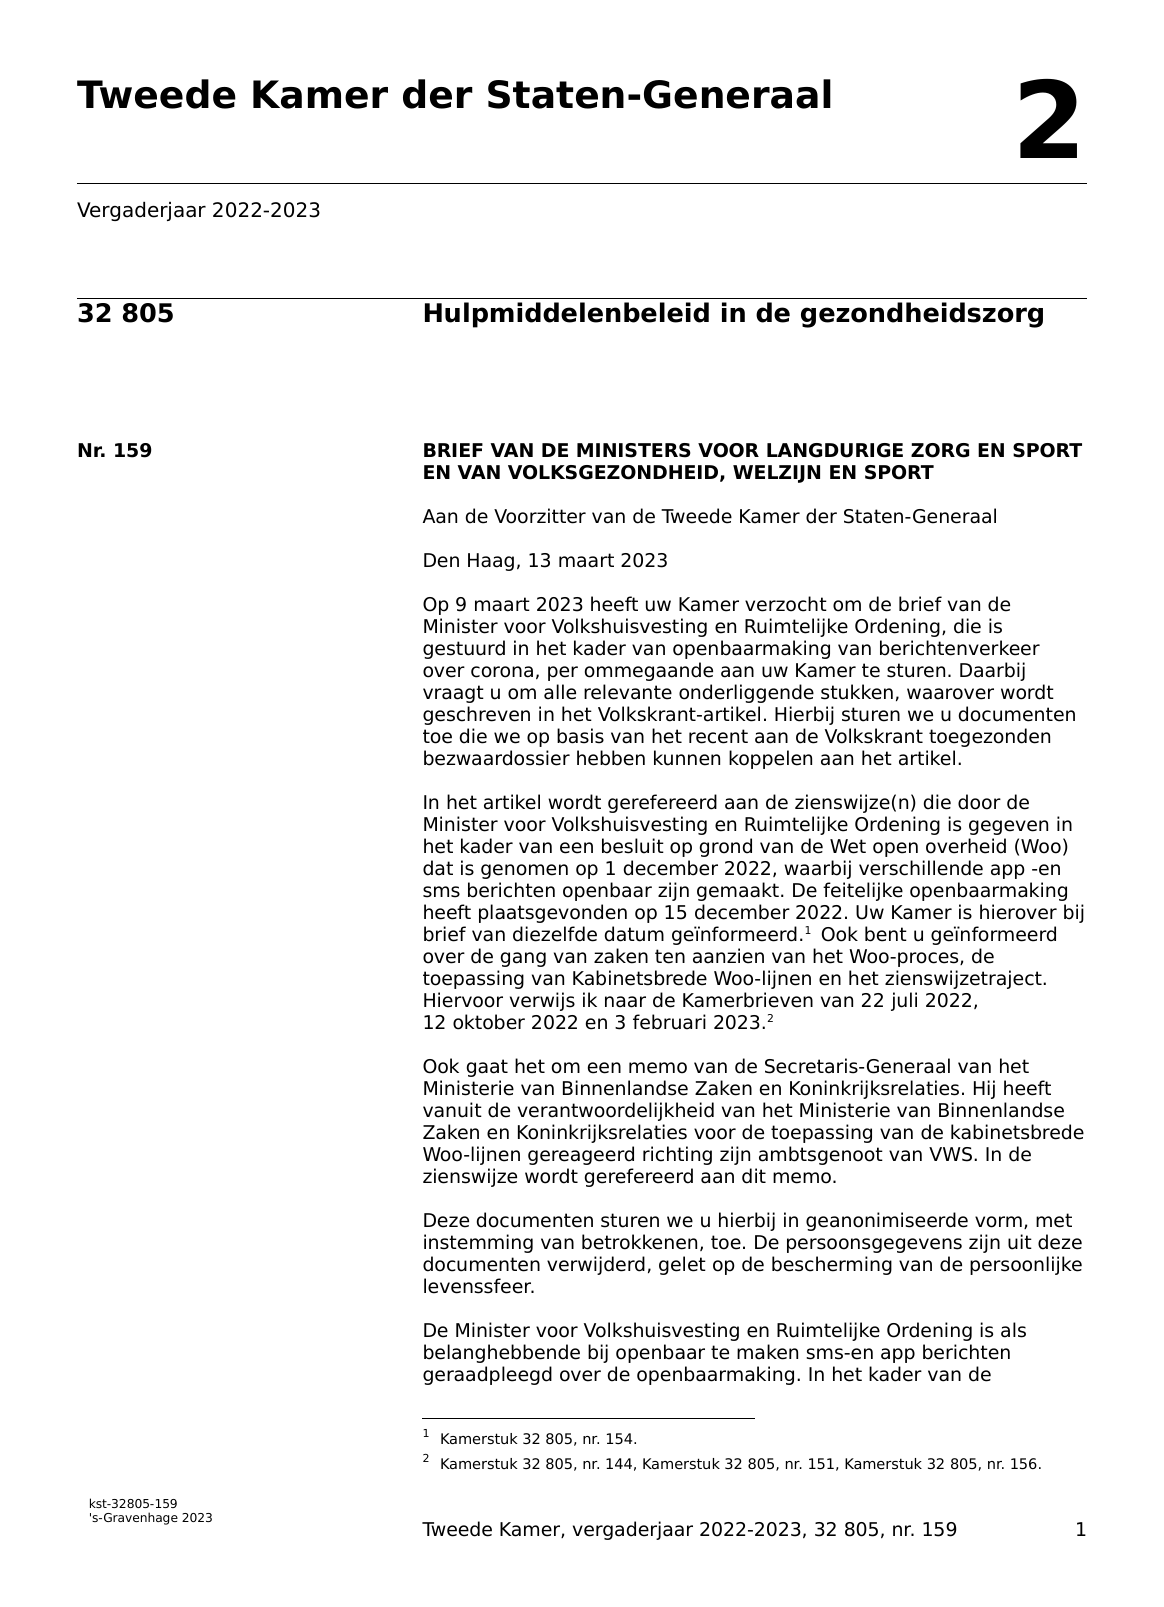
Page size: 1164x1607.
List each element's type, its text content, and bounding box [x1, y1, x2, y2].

text Kamerstuk 32 805, nr. 154. [422, 1427, 1087, 1449]
table_header Tweede Kamer der Staten-Generaal [77, 59, 886, 183]
text Kamerstuk 32 805, nr. 144, Kamerstuk 32 805, nr. 151, Kamerstuk 32 805, nr. 156. [422, 1452, 1087, 1474]
text Aan de Voorzitter van de Tweede Kamer der Staten-Generaal [422, 506, 1087, 528]
text 's-Gravenhage 2023 [88, 1511, 323, 1525]
text Den Haag, 13 maart 2023 [422, 550, 1087, 572]
text De Minister voor Volkshuisvesting en Ruimtelijke Ordening is als belanghebbende bij openbaar te maken sms-en app berichten geraadpleegd over de openbaarmaking. In het kader van de [422, 1320, 1087, 1386]
subtitle 32 805 Hulpmiddelenbeleid in de gezondheidszorg [77, 299, 1087, 329]
text Op 9 maart 2023 heeft uw Kamer verzocht om de brief van de Minister voor Volkshuisvesting en Ruimtelijke Ordening, die is gestuurd in het kader van openbaarmaking van berichtenverkeer over corona, per ommegaande aan uw Kamer te sturen. Daarbij vraagt u om alle relevante onderliggende stukken, waarover wordt geschreven in het Volkskrant-artikel. Hierbij sturen we u documenten toe die we op basis van het recent aan de Volkskrant toegezonden bezwaardossier hebben kunnen koppelen aan het artikel. [422, 594, 1087, 770]
table_header 2 [886, 59, 1087, 183]
table_cell Vergaderjaar 2022-2023 [77, 184, 1087, 298]
text In het artikel wordt gerefereerd aan de zienswijze(n) die door de Minister voor Volkshuisvesting en Ruimtelijke Ordening is gegeven in het kader van een besluit op grond van de Wet open overheid (Woo) dat is genomen op 1 december 2022, waarbij verschillende app -en sms berichten openbaar zijn gemaakt. De feitelijke openbaarmaking heeft plaatsgevonden op 15 december 2022. Uw Kamer is hierover bij brief van diezelfde datum geïnformeerd. Ook bent u geïnformeerd over de gang van zaken ten aanzien van het Woo-proces, de toepassing van Kabinetsbrede Woo-lijnen en het zienswijzetraject. Hiervoor verwijs ik naar de Kamerbrieven van 22 juli 2022, 12 oktober 2022 en 3 februari 2023. [422, 792, 1087, 1034]
subtitle Nr. 159 BRIEF VAN DE MINISTERS VOOR LANGDURIGE ZORG EN SPORT EN VAN VOLKSGEZONDHEID, WELZIJN EN SPORT [77, 440, 1087, 484]
text Deze documenten sturen we u hierbij in geanonimiseerde vorm, met instemming van betrokkenen, toe. De persoonsgegevens zijn uit deze documenten verwijderd, gelet op de bescherming van de persoonlijke levenssfeer. [422, 1210, 1087, 1298]
text kst-32805-159 [88, 1497, 323, 1511]
text Ook gaat het om een memo van de Secretaris-Generaal van het Ministerie van Binnenlandse Zaken en Koninkrijksrelaties. Hij heeft vanuit de verantwoordelijkheid van het Ministerie van Binnenlandse Zaken en Koninkrijksrelaties voor de toepassing van de kabinetsbrede Woo-lijnen gereageerd richting zijn ambtsgenoot van VWS. In de zienswijze wordt gerefereerd aan dit memo. [422, 1056, 1087, 1188]
